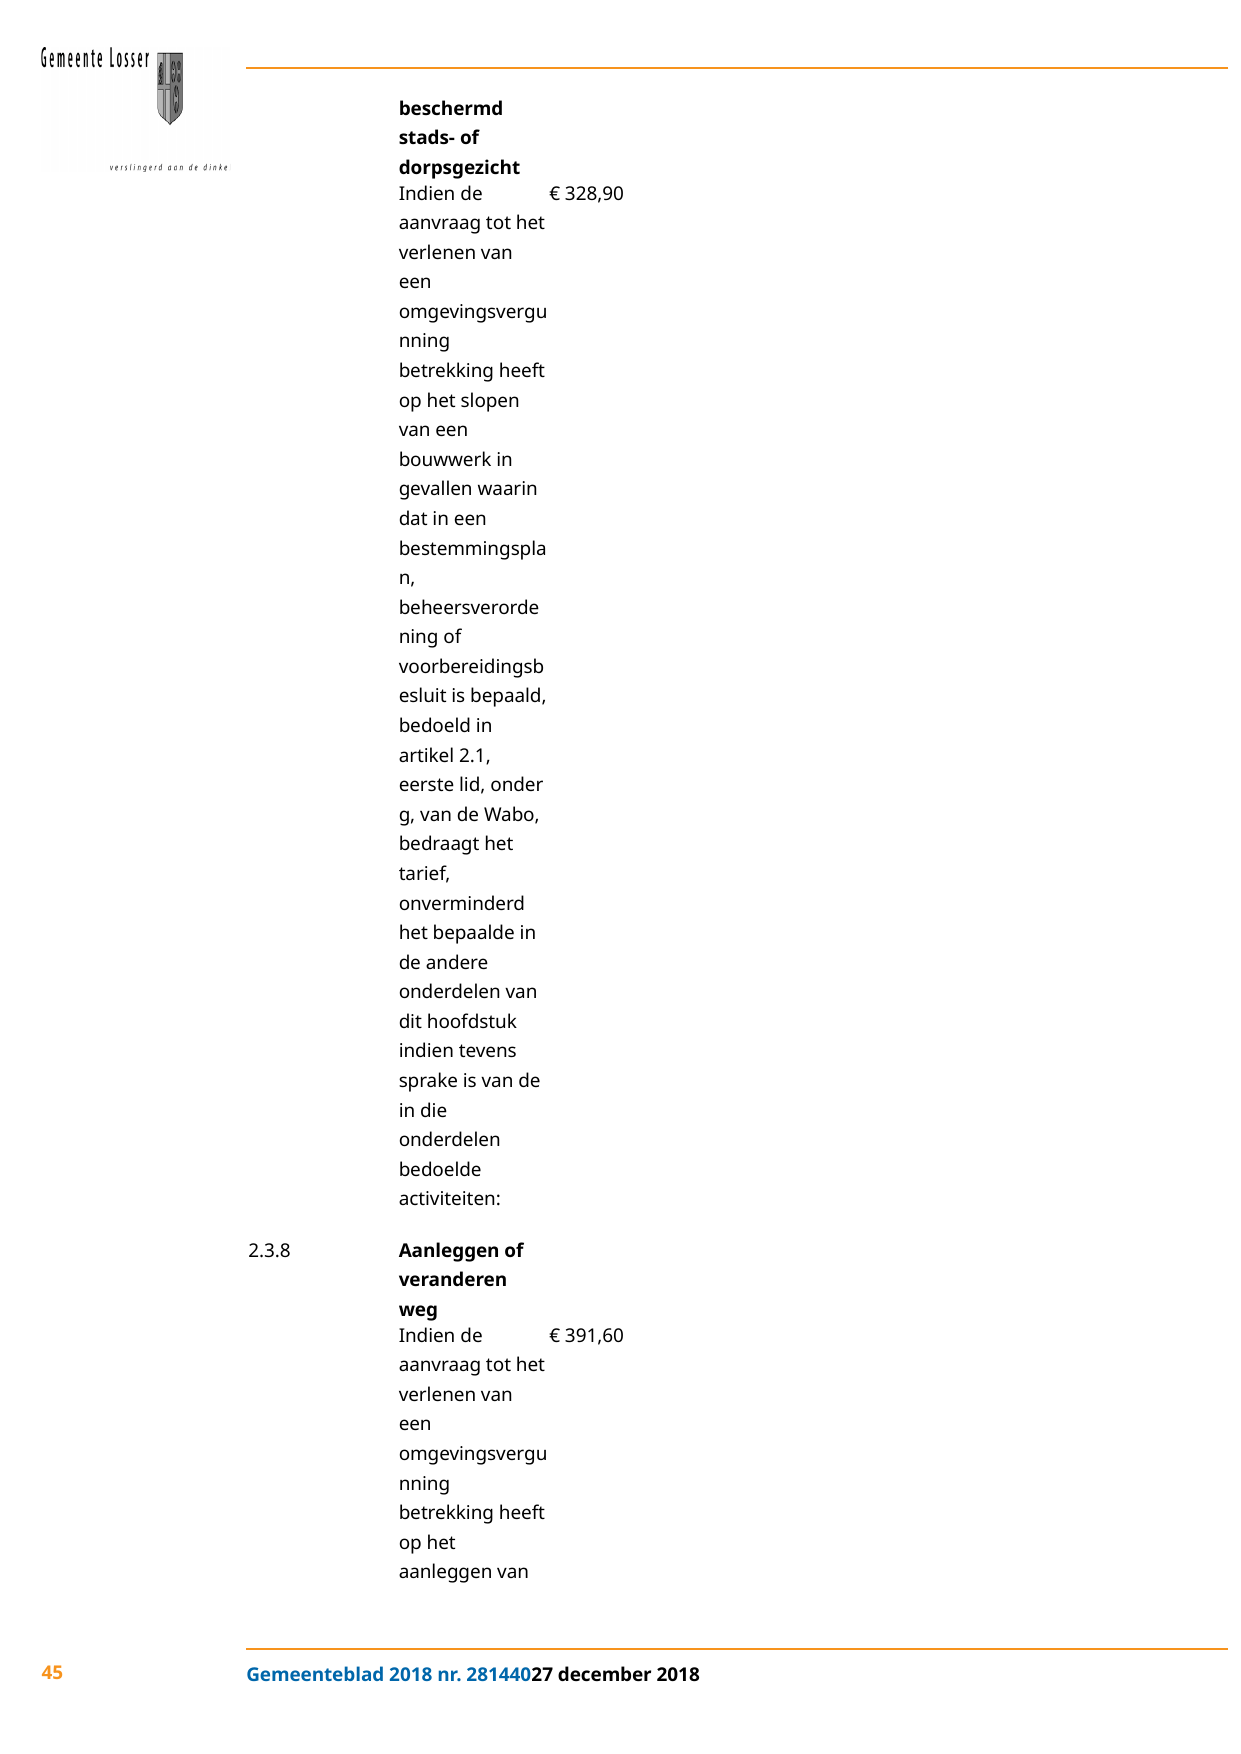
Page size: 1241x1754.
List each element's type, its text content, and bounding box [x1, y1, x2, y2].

table_cell beschermd stads- of dorpsgezicht [399, 95, 549, 180]
table_cell € 391,60 [549, 1322, 700, 1584]
table_cell [248, 180, 398, 1211]
table_cell Indien de aanvraag tot het verlenen van een omgevingsvergunning betrekking heeft op het aanleggen van [399, 1322, 549, 1584]
table_cell € 328,90 [549, 180, 700, 1211]
table_cell [549, 95, 700, 180]
table_cell [549, 1211, 700, 1237]
table_cell [248, 95, 398, 180]
table_cell Indien de aanvraag tot het verlenen van een omgevingsvergunning betrekking heeft op het slopen van een bouwwerk in gevallen waarin dat in een bestemmingsplan, beheersverordening of voorbereidingsbesluit is bepaald, bedoeld in artikel 2.1, eerste lid, onder g, van de Wabo, bedraagt het tarief, onverminderd het bepaalde in de andere onderdelen van dit hoofdstuk indien tevens sprake is van de in die onderdelen bedoelde activiteiten: [399, 180, 549, 1211]
picture [41, 47, 231, 172]
table_cell Aanleggen of veranderen weg [399, 1237, 549, 1322]
table_cell [248, 1322, 398, 1584]
table_cell 2.3.8 [248, 1237, 398, 1322]
table_cell [248, 1211, 398, 1237]
table_cell [399, 1211, 549, 1237]
table_cell [549, 1237, 700, 1322]
